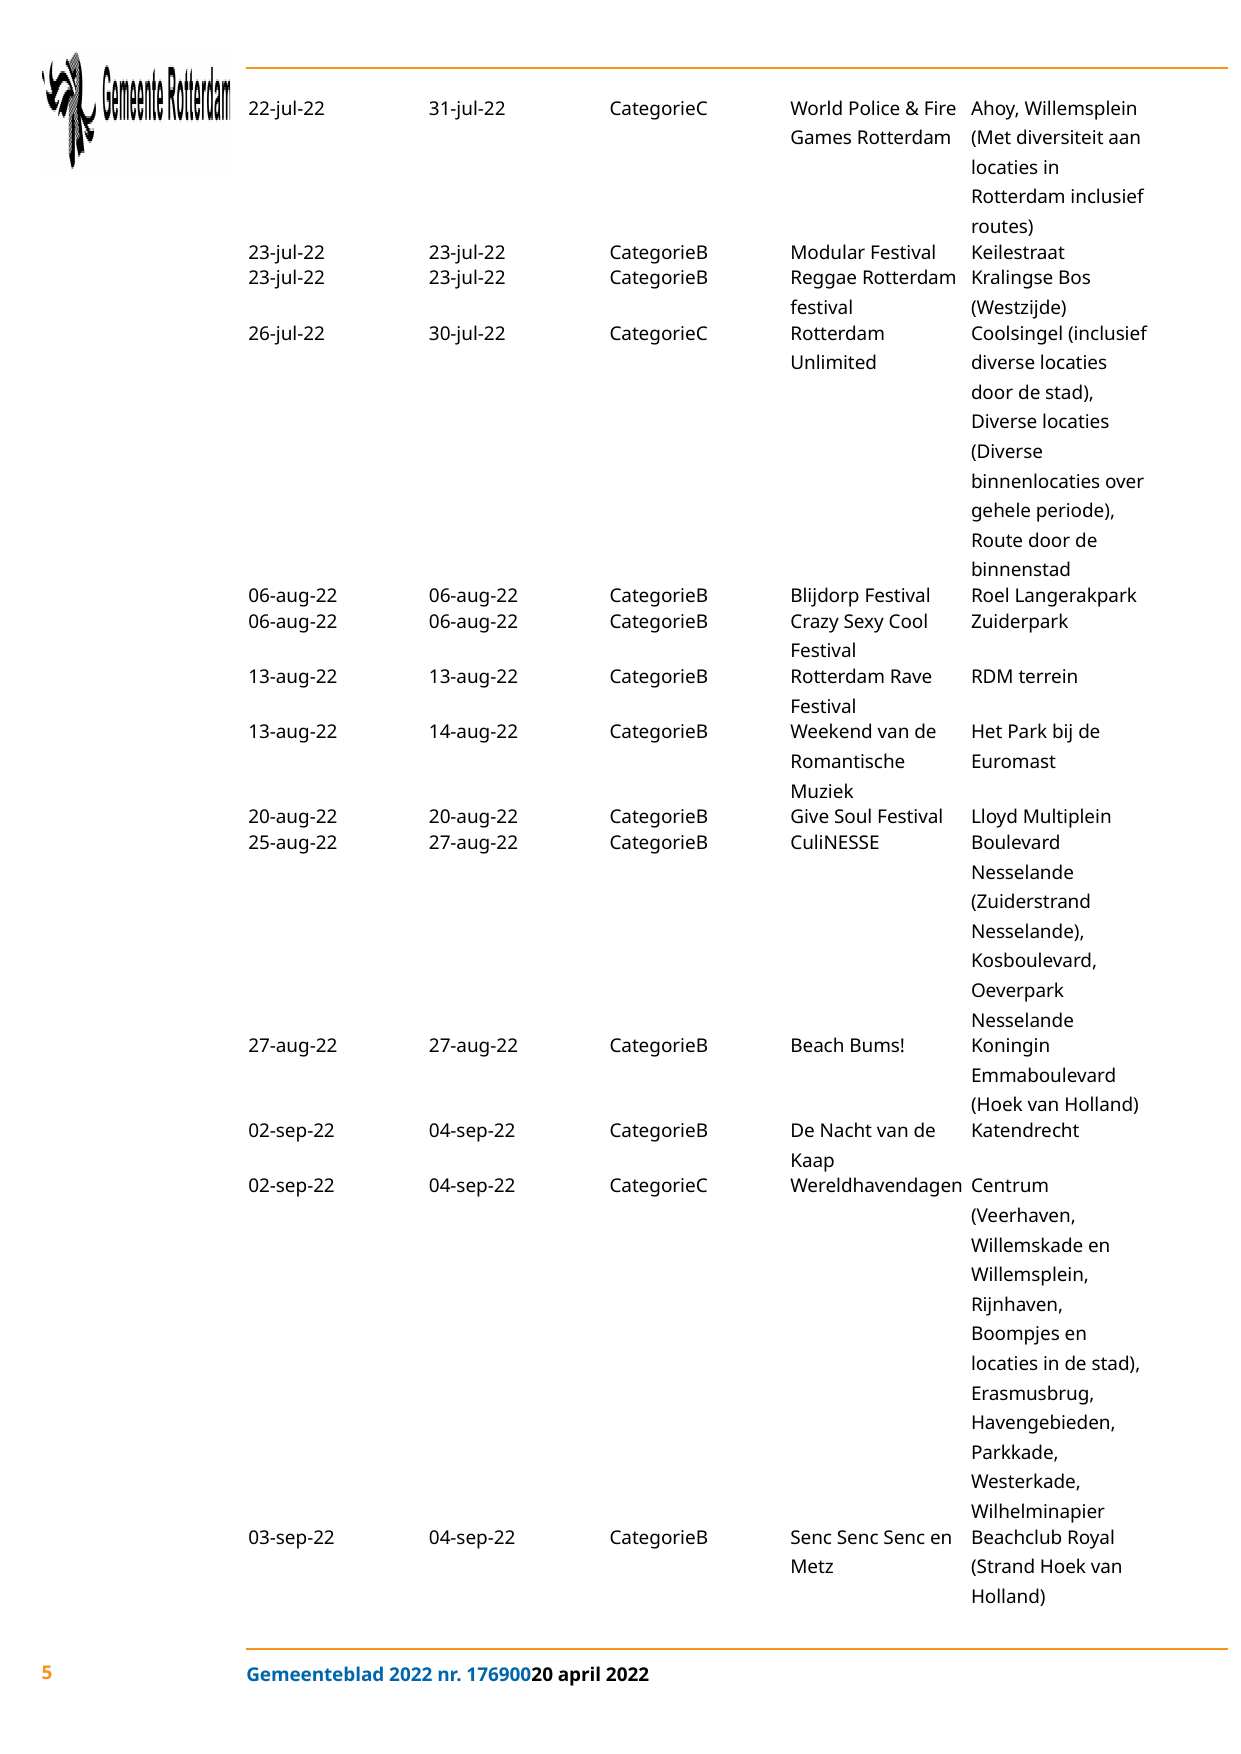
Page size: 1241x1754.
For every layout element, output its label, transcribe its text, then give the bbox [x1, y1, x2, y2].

table_cell Crazy Sexy Cool Festival [790, 608, 971, 663]
table_cell 14-aug-22 [429, 719, 609, 803]
table_cell CategorieB [609, 719, 790, 803]
table_cell Rotterdam Unlimited [790, 320, 971, 582]
table_cell World Police & Fire Games Rotterdam [790, 95, 971, 239]
table_cell CategorieC [609, 95, 790, 239]
table_cell Coolsingel (inclusief diverse locaties door de stad), Diverse locaties (Diverse binnenlocaties over gehele periode), Route door de binnenstad [971, 320, 1152, 582]
table_cell 22-jul-22 [248, 95, 429, 239]
table_cell 23-jul-22 [248, 265, 429, 320]
table_cell 26-jul-22 [248, 320, 429, 582]
table_cell Katendrecht [971, 1118, 1152, 1173]
table_cell CategorieB [609, 1118, 790, 1173]
table_cell Koningin Emmaboulevard (Hoek van Holland) [971, 1033, 1152, 1117]
table_cell Boulevard Nesselande (Zuiderstrand Nesselande), Kosboulevard, Oeverpark Nesselande [971, 829, 1152, 1032]
table_cell CategorieB [609, 829, 790, 1032]
table_cell Give Soul Festival [790, 804, 971, 829]
table_cell Beach Bums! [790, 1033, 971, 1117]
table_cell Kralingse Bos (Westzijde) [971, 265, 1152, 320]
table_cell De Nacht van de Kaap [790, 1118, 971, 1173]
table_cell CategorieB [609, 804, 790, 829]
table_cell CategorieB [609, 1524, 790, 1609]
table_cell 23-jul-22 [429, 265, 609, 320]
table_cell Modular Festival [790, 239, 971, 264]
table_cell CategorieB [609, 663, 790, 719]
table_cell CategorieB [609, 582, 790, 608]
table_cell 13-aug-22 [429, 663, 609, 719]
table_cell CategorieC [609, 1173, 790, 1524]
table_cell 13-aug-22 [248, 719, 429, 803]
table_cell CategorieC [609, 320, 790, 582]
table_cell Wereldhavendagen [790, 1173, 971, 1524]
table_cell 23-jul-22 [429, 239, 609, 264]
table_cell 06-aug-22 [248, 608, 429, 663]
table_cell 13-aug-22 [248, 663, 429, 719]
table_cell Keilestraat [971, 239, 1152, 264]
table_cell 20-aug-22 [248, 804, 429, 829]
table_cell Ahoy, Willemsplein (Met diversiteit aan locaties in Rotterdam inclusief routes) [971, 95, 1152, 239]
table_cell Centrum (Veerhaven, Willemskade en Willemsplein, Rijnhaven, Boompjes en locaties in de stad), Erasmusbrug, Havengebieden, Parkkade, Westerkade, Wilhelminapier [971, 1173, 1152, 1524]
table_cell 20-aug-22 [429, 804, 609, 829]
table_cell CategorieB [609, 265, 790, 320]
table_cell 31-jul-22 [429, 95, 609, 239]
table_cell 30-jul-22 [429, 320, 609, 582]
table_cell 27-aug-22 [429, 1033, 609, 1117]
table_cell 27-aug-22 [248, 1033, 429, 1117]
table_cell 03-sep-22 [248, 1524, 429, 1609]
table_cell 02-sep-22 [248, 1173, 429, 1524]
table_cell 23-jul-22 [248, 239, 429, 264]
table_cell Rotterdam Rave Festival [790, 663, 971, 719]
table_cell Blijdorp Festival [790, 582, 971, 608]
table_cell 06-aug-22 [248, 582, 429, 608]
table_cell 04-sep-22 [429, 1118, 609, 1173]
table_cell Senc Senc Senc en Metz [790, 1524, 971, 1609]
table_cell Weekend van de Romantische Muziek [790, 719, 971, 803]
table_cell 04-sep-22 [429, 1524, 609, 1609]
table_cell RDM terrein [971, 663, 1152, 719]
table_cell Reggae Rotterdam festival [790, 265, 971, 320]
table_cell CategorieB [609, 239, 790, 264]
table_cell Lloyd Multiplein [971, 804, 1152, 829]
table_cell 25-aug-22 [248, 829, 429, 1032]
table_cell 02-sep-22 [248, 1118, 429, 1173]
table_cell 27-aug-22 [429, 829, 609, 1032]
table_cell 04-sep-22 [429, 1173, 609, 1524]
table_cell CategorieB [609, 608, 790, 663]
table_cell Het Park bij de Euromast [971, 719, 1152, 803]
table_cell CuliNESSE [790, 829, 971, 1032]
table_cell Roel Langerakpark [971, 582, 1152, 608]
table_cell CategorieB [609, 1033, 790, 1117]
table_cell 06-aug-22 [429, 608, 609, 663]
table_cell Zuiderpark [971, 608, 1152, 663]
table_cell 06-aug-22 [429, 582, 609, 608]
picture [41, 47, 231, 172]
table_cell Beachclub Royal (Strand Hoek van Holland) [971, 1524, 1152, 1609]
